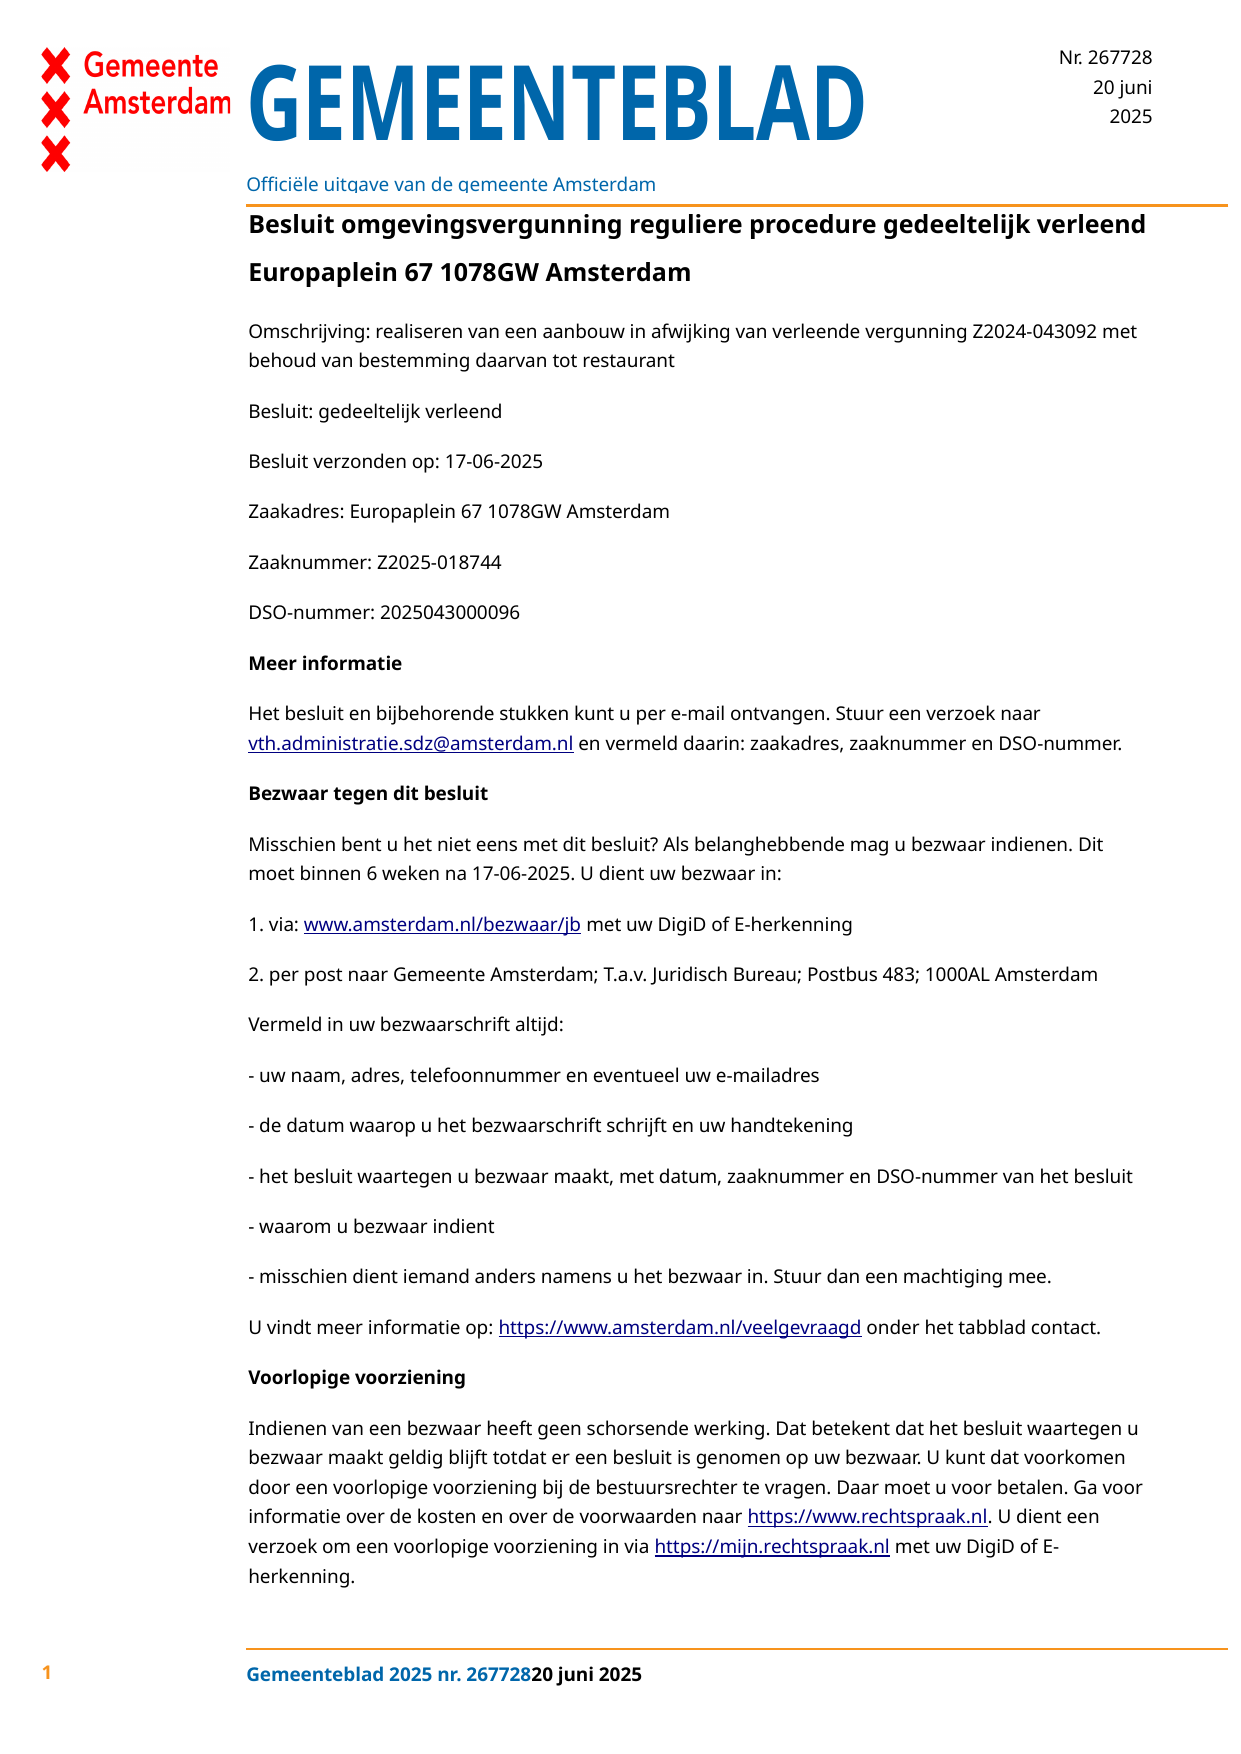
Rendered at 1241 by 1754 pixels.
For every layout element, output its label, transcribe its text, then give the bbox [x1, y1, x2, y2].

text Besluit omgevingsvergunning reguliere procedure gedeeltelijk verleend Europaplein 67 1078GW Amsterdam [248, 207, 1152, 288]
text 2. per post naar Gemeente Amsterdam; T.a.v. Juridisch Bureau; Postbus 483; 1000AL Amsterdam [248, 961, 1152, 987]
text - de datum waarop u het bezwaarschrift schrijft en uw handtekening [248, 1112, 1152, 1138]
text Vermeld in uw bezwaarschrift altijd: [248, 1012, 1152, 1037]
text Voorlopige voorziening [248, 1364, 1152, 1390]
picture [41, 47, 231, 172]
text Indienen van een bezwaar heeft geen schorsende werking. Dat betekent dat het besluit waartegen u bezwaar maakt geldig blijft totdat er een besluit is genomen op uw bezwaar. U kunt dat voorkomen door een voorlopige voorziening bij de bestuursrechter te vragen. Daar moet u voor betalen. Ga voor informatie over de kosten en over de voorwaarden naar https://www.rechtspraak.nl. U dient een verzoek om een voorlopige voorziening in via https://mijn.rechtspraak.nl met uw DigiD of E-herkenning. [248, 1415, 1152, 1589]
text Omschrijving: realiseren van een aanbouw in afwijking van verleende vergunning Z2024-043092 met behoud van bestemming daarvan tot restaurant [248, 318, 1152, 373]
text U vindt meer informatie op: https://www.amsterdam.nl/veelgevraagd onder het tabblad contact. [248, 1314, 1152, 1340]
text Besluit: gedeeltelijk verleend [248, 398, 1152, 424]
text Meer informatie [248, 650, 1152, 676]
text Besluit verzonden op: 17-06-2025 [248, 448, 1152, 474]
text Misschien bent u het niet eens met dit besluit? Als belanghebbende mag u bezwaar indienen. Dit moet binnen 6 weken na 17-06-2025. U dient uw bezwaar in: [248, 831, 1152, 886]
text - misschien dient iemand anders namens u het bezwaar in. Stuur dan een machtiging mee. [248, 1264, 1152, 1289]
text Bezwaar tegen dit besluit [248, 780, 1152, 806]
text - uw naam, adres, telefoonnummer en eventueel uw e-mailadres [248, 1062, 1152, 1088]
text DSO-nummer: 2025043000096 [248, 599, 1152, 625]
text Zaaknummer: Z2025-018744 [248, 549, 1152, 575]
text - het besluit waartegen u bezwaar maakt, met datum, zaaknummer en DSO-nummer van het besluit [248, 1163, 1152, 1189]
text Het besluit en bijbehorende stukken kunt u per e-mail ontvangen. Stuur een verzoek naar vth.administratie.sdz@amsterdam.nl en vermeld daarin: zaakadres, zaaknummer en DSO-nummer. [248, 700, 1152, 756]
text - waarom u bezwaar indient [248, 1213, 1152, 1239]
text 1. via: www.amsterdam.nl/bezwaar/jb met uw DigiD of E-herkenning [248, 911, 1152, 937]
text Zaakadres: Europaplein 67 1078GW Amsterdam [248, 499, 1152, 524]
